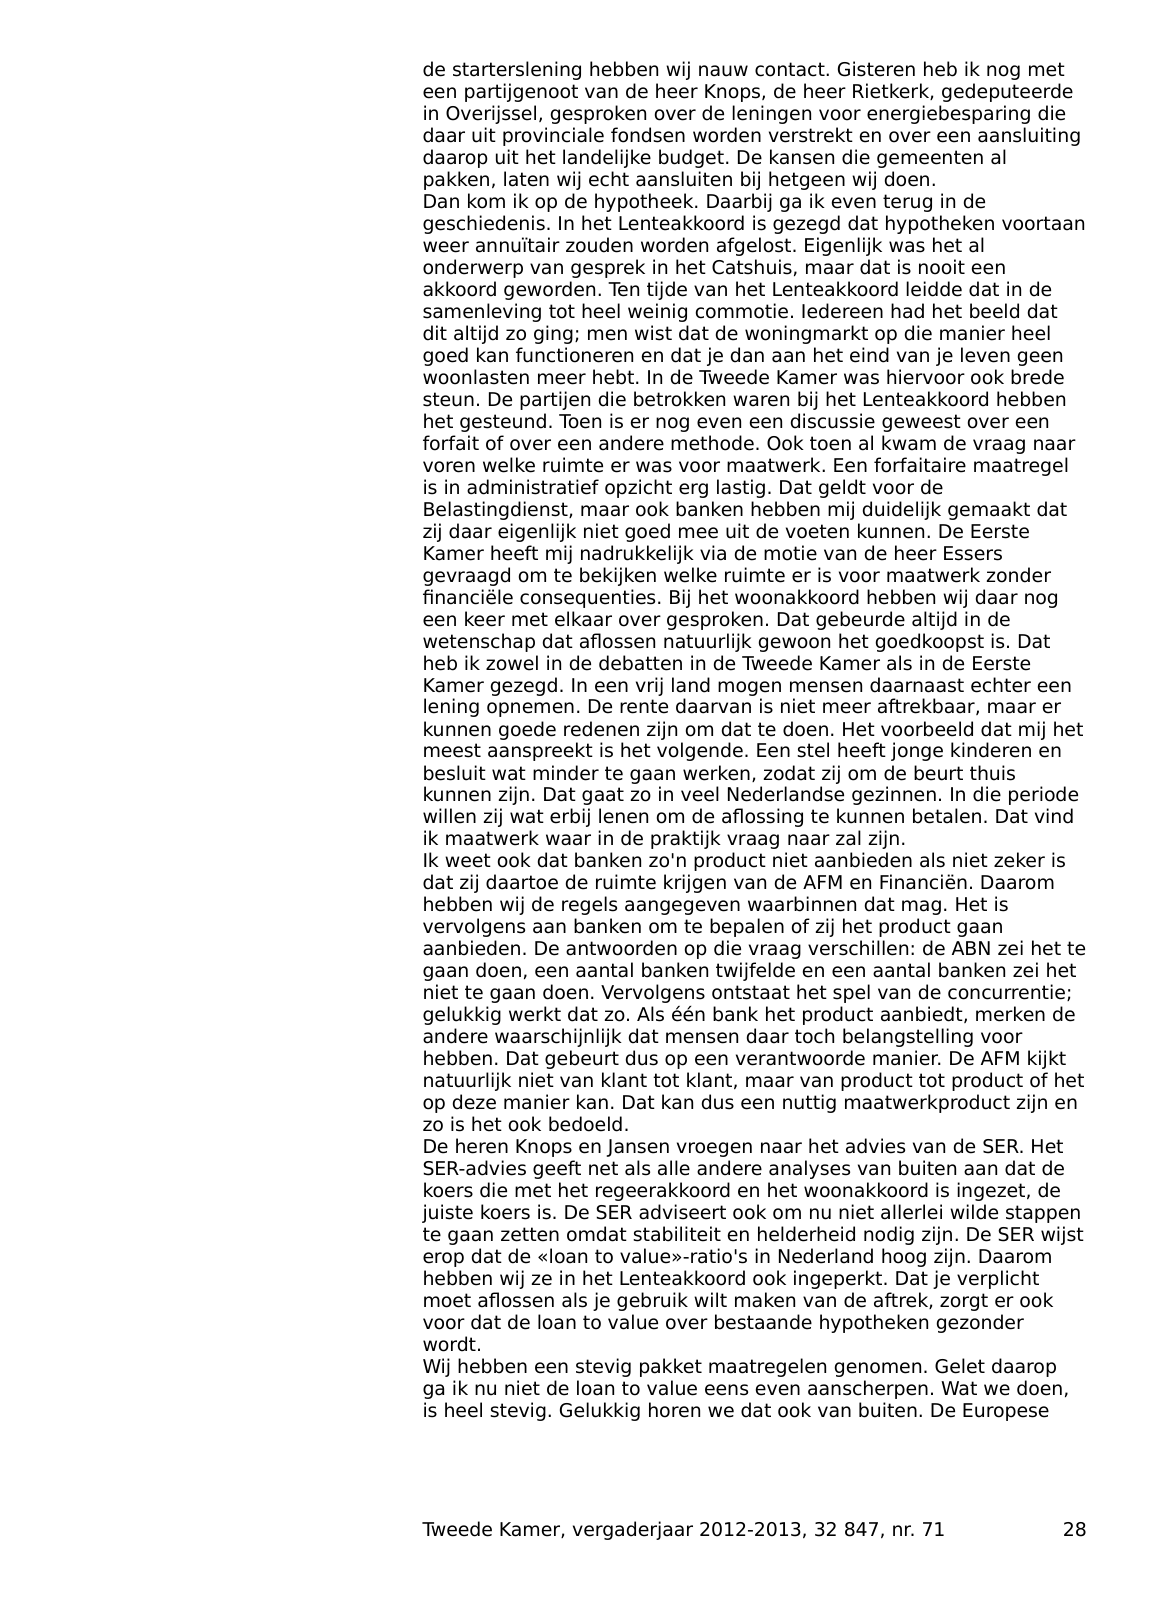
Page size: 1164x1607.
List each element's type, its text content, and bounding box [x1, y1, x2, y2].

text de starterslening hebben wij nauw contact. Gisteren heb ik nog met een partijgenoot van de heer Knops, de heer Rietkerk, gedeputeerde in Overijssel, gesproken over de leningen voor energiebesparing die daar uit provinciale fondsen worden verstrekt en over een aansluiting daarop uit het landelijke budget. De kansen die gemeenten al pakken, laten wij echt aansluiten bij hetgeen wij doen. [422, 59, 1087, 191]
text De heren Knops en Jansen vroegen naar het advies van de SER. Het SER-advies geeft net als alle andere analyses van buiten aan dat de koers die met het regeerakkoord en het woonakkoord is ingezet, de juiste koers is. De SER adviseert ook om nu niet allerlei wilde stappen te gaan zetten omdat stabiliteit en helderheid nodig zijn. De SER wijst erop dat de «loan to value»-ratio's in Nederland hoog zijn. Daarom hebben wij ze in het Lenteakkoord ook ingeperkt. Dat je verplicht moet aflossen als je gebruik wilt maken van de aftrek, zorgt er ook voor dat de loan to value over bestaande hypotheken gezonder wordt. [422, 1136, 1087, 1356]
text Ik weet ook dat banken zo'n product niet aanbieden als niet zeker is dat zij daartoe de ruimte krijgen van de AFM en Financiën. Daarom hebben wij de regels aangegeven waarbinnen dat mag. Het is vervolgens aan banken om te bepalen of zij het product gaan aanbieden. De antwoorden op die vraag verschillen: de ABN zei het te gaan doen, een aantal banken twijfelde en een aantal banken zei het niet te gaan doen. Vervolgens ontstaat het spel van de concurrentie; gelukkig werkt dat zo. Als één bank het product aanbiedt, merken de andere waarschijnlijk dat mensen daar toch belangstelling voor hebben. Dat gebeurt dus op een verantwoorde manier. De AFM kijkt natuurlijk niet van klant tot klant, maar van product tot product of het op deze manier kan. Dat kan dus een nuttig maatwerkproduct zijn en zo is het ook bedoeld. [422, 850, 1087, 1136]
text Dan kom ik op de hypotheek. Daarbij ga ik even terug in de geschiedenis. In het Lenteakkoord is gezegd dat hypotheken voortaan weer annuïtair zouden worden afgelost. Eigenlijk was het al onderwerp van gesprek in het Catshuis, maar dat is nooit een akkoord geworden. Ten tijde van het Lenteakkoord leidde dat in de samenleving tot heel weinig commotie. Iedereen had het beeld dat dit altijd zo ging; men wist dat de woningmarkt op die manier heel goed kan functioneren en dat je dan aan het eind van je leven geen woonlasten meer hebt. In de Tweede Kamer was hiervoor ook brede steun. De partijen die betrokken waren bij het Lenteakkoord hebben het gesteund. Toen is er nog even een discussie geweest over een forfait of over een andere methode. Ook toen al kwam de vraag naar voren welke ruimte er was voor maatwerk. Een forfaitaire maatregel is in administratief opzicht erg lastig. Dat geldt voor de Belastingdienst, maar ook banken hebben mij duidelijk gemaakt dat zij daar eigenlijk niet goed mee uit de voeten kunnen. De Eerste Kamer heeft mij nadrukkelijk via de motie van de heer Essers gevraagd om te bekijken welke ruimte er is voor maatwerk zonder financiële consequenties. Bij het woonakkoord hebben wij daar nog een keer met elkaar over gesproken. Dat gebeurde altijd in de wetenschap dat aflossen natuurlijk gewoon het goedkoopst is. Dat heb ik zowel in de debatten in de Tweede Kamer als in de Eerste Kamer gezegd. In een vrij land mogen mensen daarnaast echter een lening opnemen. De rente daarvan is niet meer aftrekbaar, maar er kunnen goede redenen zijn om dat te doen. Het voorbeeld dat mij het meest aanspreekt is het volgende. Een stel heeft jonge kinderen en besluit wat minder te gaan werken, zodat zij om de beurt thuis kunnen zijn. Dat gaat zo in veel Nederlandse gezinnen. In die periode willen zij wat erbij lenen om de aflossing te kunnen betalen. Dat vind ik maatwerk waar in de praktijk vraag naar zal zijn. [422, 191, 1087, 850]
text Wij hebben een stevig pakket maatregelen genomen. Gelet daarop ga ik nu niet de loan to value eens even aanscherpen. Wat we doen, is heel stevig. Gelukkig horen we dat ook van buiten. De Europese [422, 1356, 1087, 1422]
